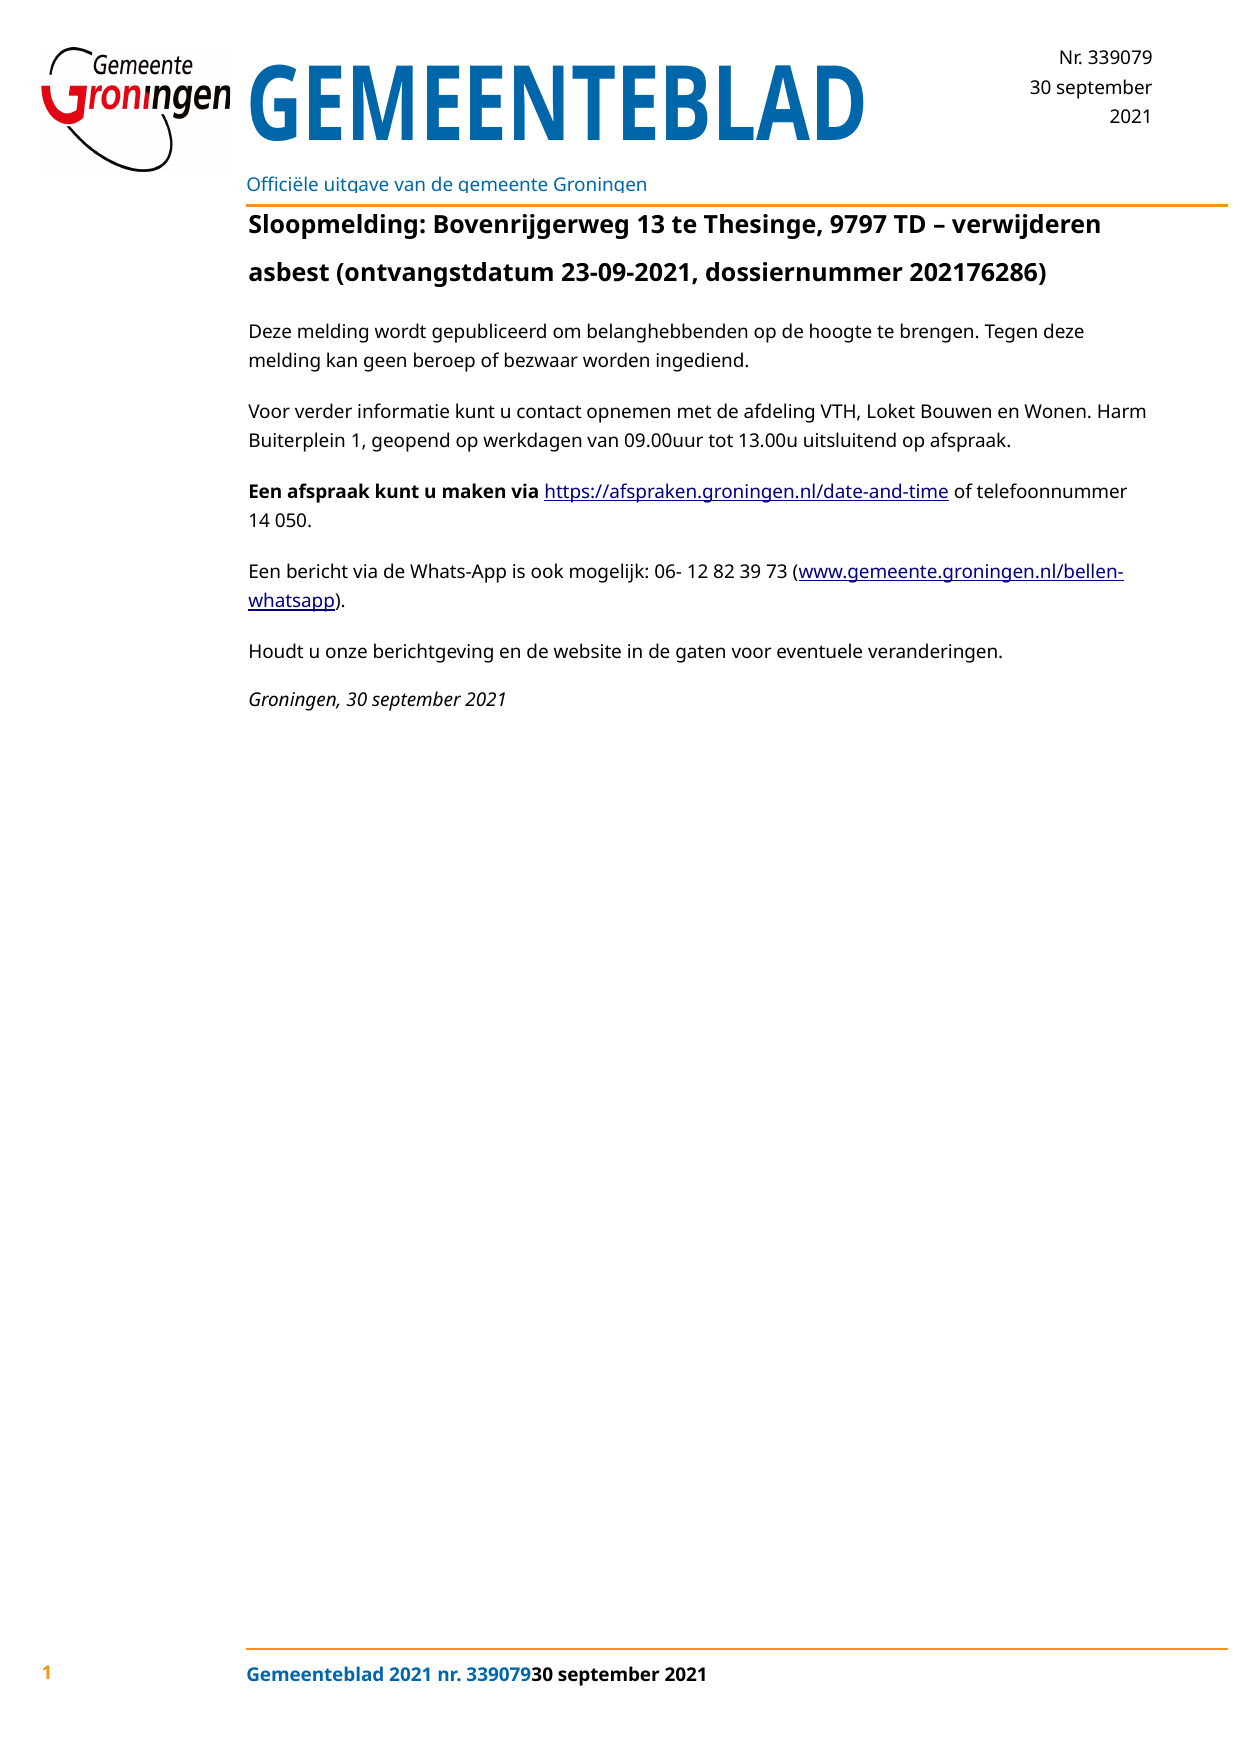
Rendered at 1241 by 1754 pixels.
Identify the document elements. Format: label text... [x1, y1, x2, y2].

text Groningen, 30 september 2021 [248, 686, 1152, 711]
text Sloopmelding: Bovenrijgerweg 13 te Thesinge, 9797 TD – verwijderen asbest (ontvangstdatum 23-09-2021, dossiernummer 202176286) [248, 207, 1152, 288]
text Een bericht via de Whats-App is ook mogelijk: 06- 12 82 39 73 (www.gemeente.groningen.nl/bellen-whatsapp). [248, 558, 1152, 613]
text Deze melding wordt gepubliceerd om belanghebbenden op de hoogte te brengen. Tegen deze melding kan geen beroep of bezwaar worden ingediend. [248, 318, 1152, 373]
text Houdt u onze berichtgeving en de website in de gaten voor eventuele veranderingen. [248, 638, 1152, 664]
text Voor verder informatie kunt u contact opnemen met de afdeling VTH, Loket Bouwen en Wonen. Harm Buiterplein 1, geopend op werkdagen van 09.00uur tot 13.00u uitsluitend op afspraak. [248, 398, 1152, 453]
picture [41, 47, 231, 172]
text Een afspraak kunt u maken via https://afspraken.groningen.nl/date-and-time of telefoonnummer 14 050. [248, 478, 1152, 533]
